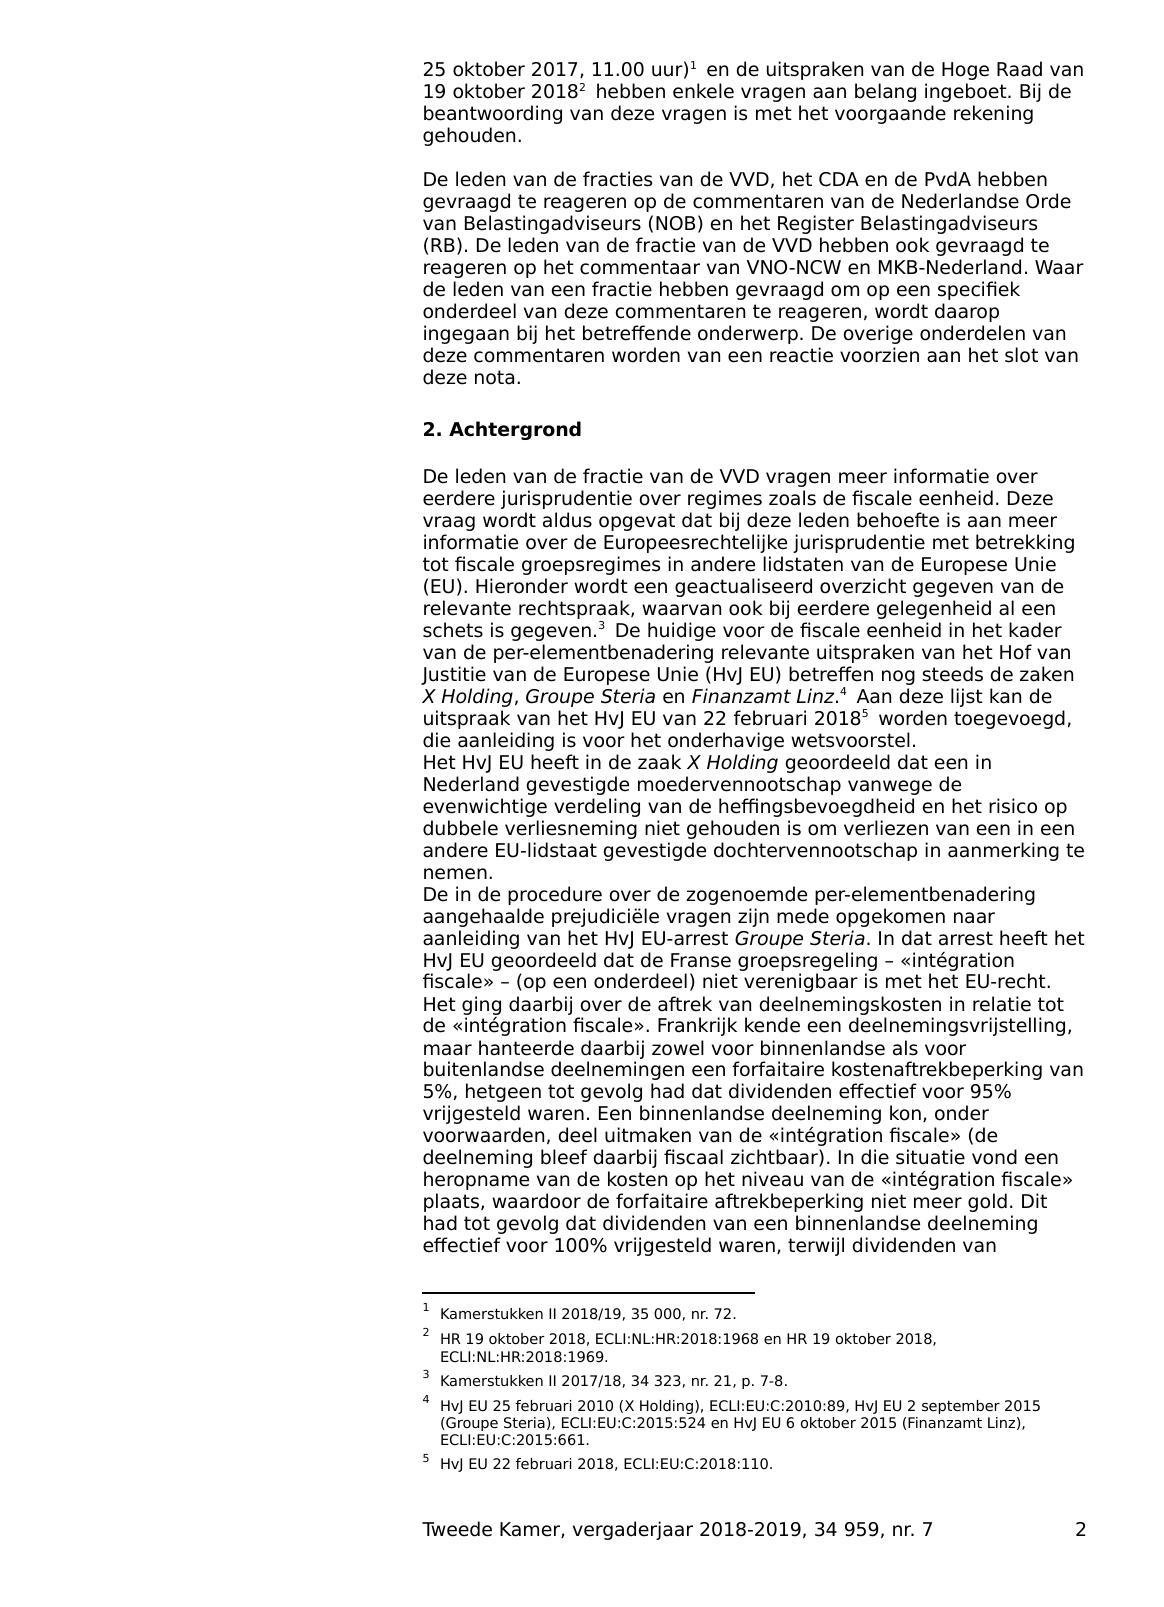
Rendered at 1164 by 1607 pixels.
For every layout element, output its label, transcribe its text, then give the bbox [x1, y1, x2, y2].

text 25 oktober 2017, 11.00 uur) en de uitspraken van de Hoge Raad van 19 oktober 2018 hebben enkele vragen aan belang ingeboet. Bij de beantwoording van deze vragen is met het voorgaande rekening gehouden. [422, 59, 1087, 147]
text De leden van de fractie van de VVD vragen meer informatie over eerdere jurisprudentie over regimes zoals de fiscale eenheid. Deze vraag wordt aldus opgevat dat bij deze leden behoefte is aan meer informatie over de Europeesrechtelijke jurisprudentie met betrekking tot fiscale groepsregimes in andere lidstaten van de Europese Unie (EU). Hieronder wordt een geactualiseerd overzicht gegeven van de relevante rechtspraak, waarvan ook bij eerdere gelegenheid al een schets is gegeven. De huidige voor de fiscale eenheid in het kader van de per-elementbenadering relevante uitspraken van het Hof van Justitie van de Europese Unie (HvJ EU) betreffen nog steeds de zaken X Holding, Groupe Steria en Finanzamt Linz. Aan deze lijst kan de uitspraak van het HvJ EU van 22 februari 2018 worden toegevoegd, die aanleiding is voor het onderhavige wetsvoorstel. [422, 466, 1087, 752]
text HvJ EU 25 februari 2010 (X Holding), ECLI:EU:C:2010:89, HvJ EU 2 september 2015 (Groupe Steria), ECLI:EU:C:2015:524 en HvJ EU 6 oktober 2015 (Finanzamt Linz), ECLI:EU:C:2015:661. [422, 1393, 1087, 1449]
text De leden van de fracties van de VVD, het CDA en de PvdA hebben gevraagd te reageren op de commentaren van de Nederlandse Orde van Belastingadviseurs (NOB) en het Register Belastingadviseurs (RB). De leden van de fractie van de VVD hebben ook gevraagd te reageren op het commentaar van VNO-NCW en MKB-Nederland. Waar de leden van een fractie hebben gevraagd om op een specifiek onderdeel van deze commentaren te reageren, wordt daarop ingegaan bij het betreffende onderwerp. De overige onderdelen van deze commentaren worden van een reactie voorzien aan het slot van deze nota. [422, 169, 1087, 389]
text HvJ EU 22 februari 2018, ECLI:EU:C:2018:110. [422, 1452, 1087, 1474]
text HR 19 oktober 2018, ECLI:NL:HR:2018:1968 en HR 19 oktober 2018, ECLI:NL:HR:2018:1969. [422, 1327, 1087, 1366]
text Kamerstukken II 2017/18, 34 323, nr. 21, p. 7-8. [422, 1368, 1087, 1391]
text Het HvJ EU heeft in de zaak X Holding geoordeeld dat een in Nederland gevestigde moedervennootschap vanwege de evenwichtige verdeling van de heffingsbevoegdheid en het risico op dubbele verliesneming niet gehouden is om verliezen van een in een andere EU-lidstaat gevestigde dochtervennootschap in aanmerking te nemen. [422, 752, 1087, 883]
text Kamerstukken II 2018/19, 35 000, nr. 72. [422, 1302, 1087, 1324]
subtitle 2. Achtergrond [422, 419, 1087, 441]
text De in de procedure over de zogenoemde per-elementbenadering aangehaalde prejudiciële vragen zijn mede opgekomen naar aanleiding van het HvJ EU-arrest Groupe Steria. In dat arrest heeft het HvJ EU geoordeeld dat de Franse groepsregeling – «intégration fiscale» – (op een onderdeel) niet verenigbaar is met het EU-recht. Het ging daarbij over de aftrek van deelnemingskosten in relatie tot de «intégration fiscale». Frankrijk kende een deelnemingsvrijstelling, maar hanteerde daarbij zowel voor binnenlandse als voor buitenlandse deelnemingen een forfaitaire kostenaftrekbeperking van 5%, hetgeen tot gevolg had dat dividenden effectief voor 95% vrijgesteld waren. Een binnenlandse deelneming kon, onder voorwaarden, deel uitmaken van de «intégration fiscale» (de deelneming bleef daarbij fiscaal zichtbaar). In die situatie vond een heropname van de kosten op het niveau van de «intégration fiscale» plaats, waardoor de forfaitaire aftrekbeperking niet meer gold. Dit had tot gevolg dat dividenden van een binnenlandse deelneming effectief voor 100% vrijgesteld waren, terwijl dividenden van [422, 883, 1087, 1257]
